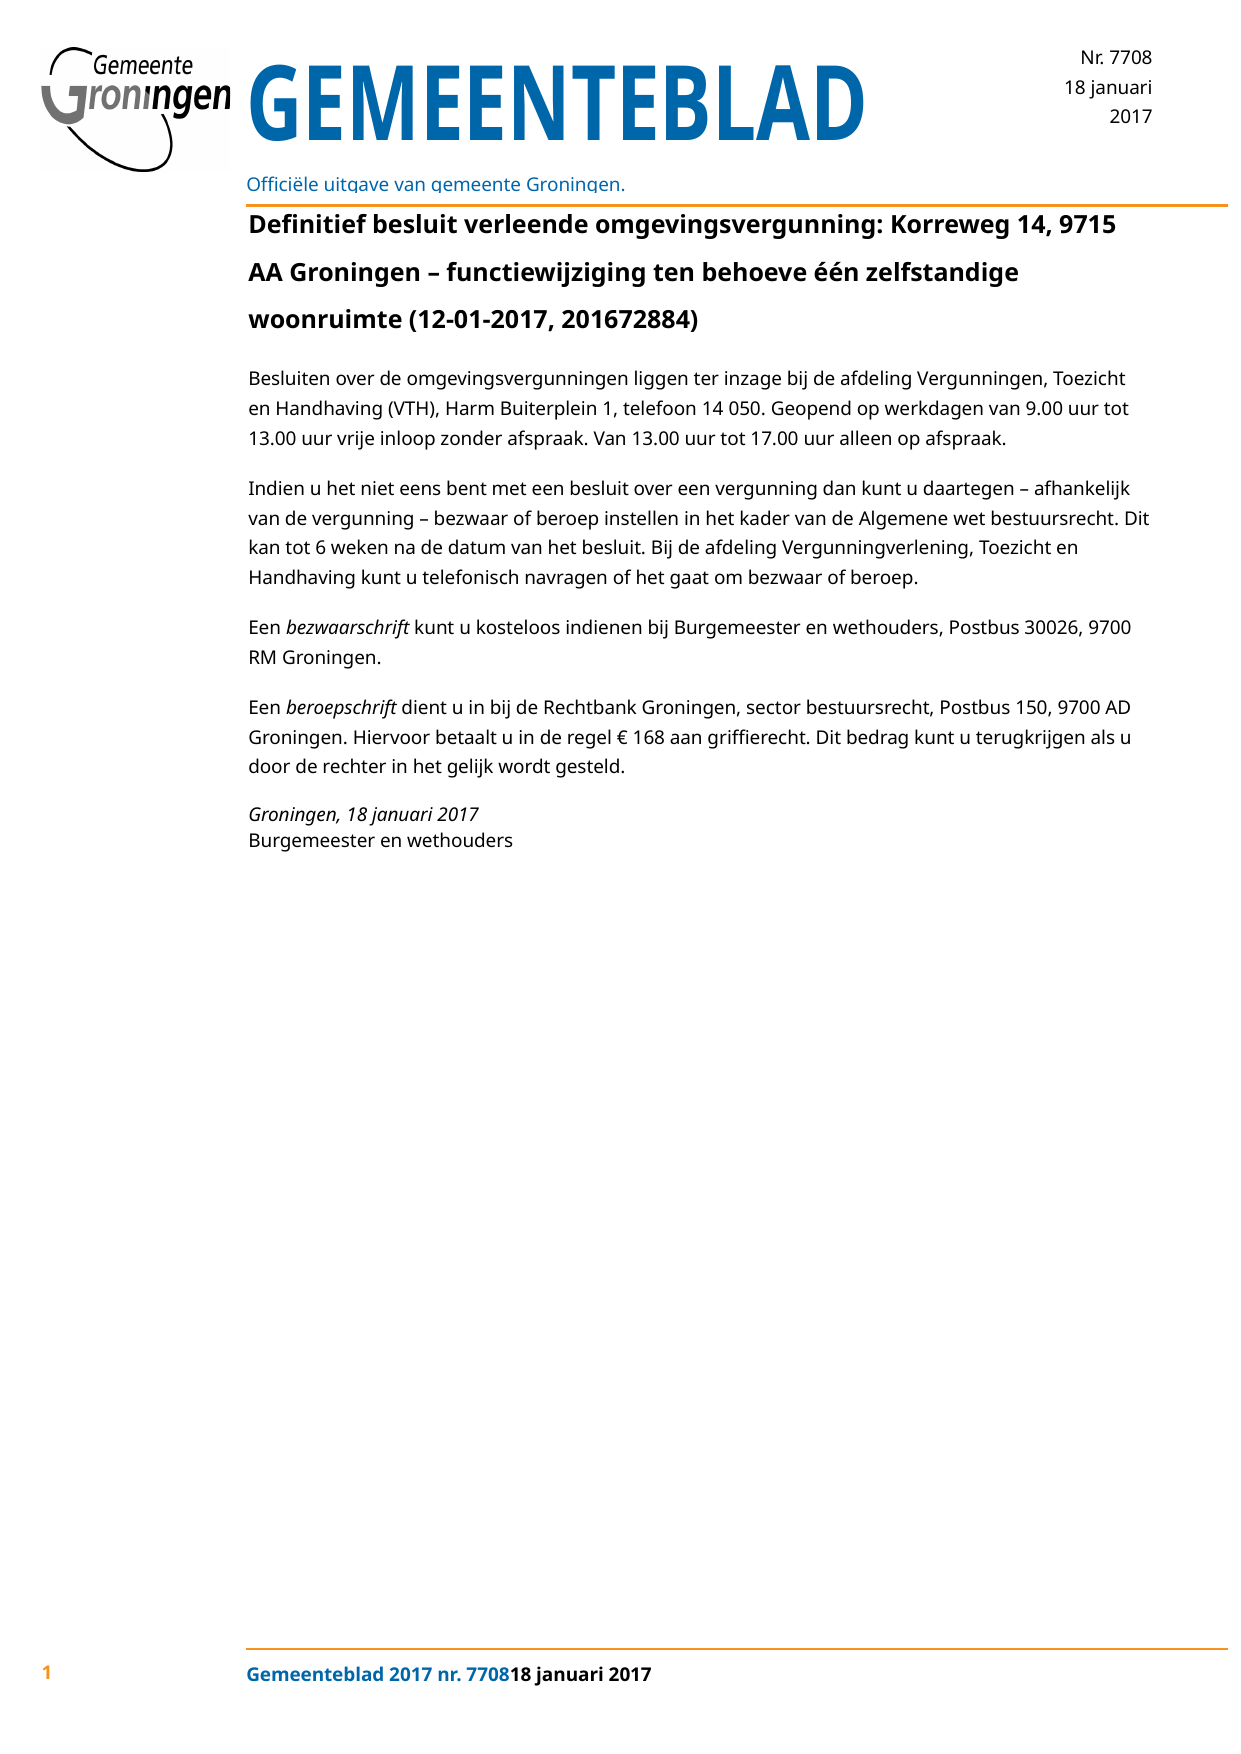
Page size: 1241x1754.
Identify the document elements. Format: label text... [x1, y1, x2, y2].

picture [41, 47, 231, 172]
text Groningen, 18 januari 2017 [248, 801, 1152, 827]
text Een beroepschrift dient u in bij de Rechtbank Groningen, sector bestuursrecht, Postbus 150, 9700 AD Groningen. Hiervoor betaalt u in de regel € 168 aan griffierecht. Dit bedrag kunt u terugkrijgen als u door de rechter in het gelijk wordt gesteld. [248, 694, 1152, 779]
text Indien u het niet eens bent met een besluit over een vergunning dan kunt u daartegen – afhankelijk van de vergunning – bezwaar of beroep instellen in het kader van de Algemene wet bestuursrecht. Dit kan tot 6 weken na de datum van het besluit. Bij de afdeling Vergunningverlening, Toezicht en Handhaving kunt u telefonisch navragen of het gaat om bezwaar of beroep. [248, 475, 1152, 589]
text Definitief besluit verleende omgevingsvergunning: Korreweg 14, 9715 AA Groningen – functiewijziging ten behoeve één zelfstandige woonruimte (12-01-2017, 201672884) [248, 207, 1152, 336]
text Burgemeester en wethouders [248, 827, 1152, 853]
text Een bezwaarschrift kunt u kosteloos indienen bij Burgemeester en wethouders, Postbus 30026, 9700 RM Groningen. [248, 614, 1152, 669]
text Besluiten over de omgevingsvergunningen liggen ter inzage bij de afdeling Vergunningen, Toezicht en Handhaving (VTH), Harm Buiterplein 1, telefoon 14 050. Geopend op werkdagen van 9.00 uur tot 13.00 uur vrije inloop zonder afspraak. Van 13.00 uur tot 17.00 uur alleen op afspraak. [248, 366, 1152, 450]
